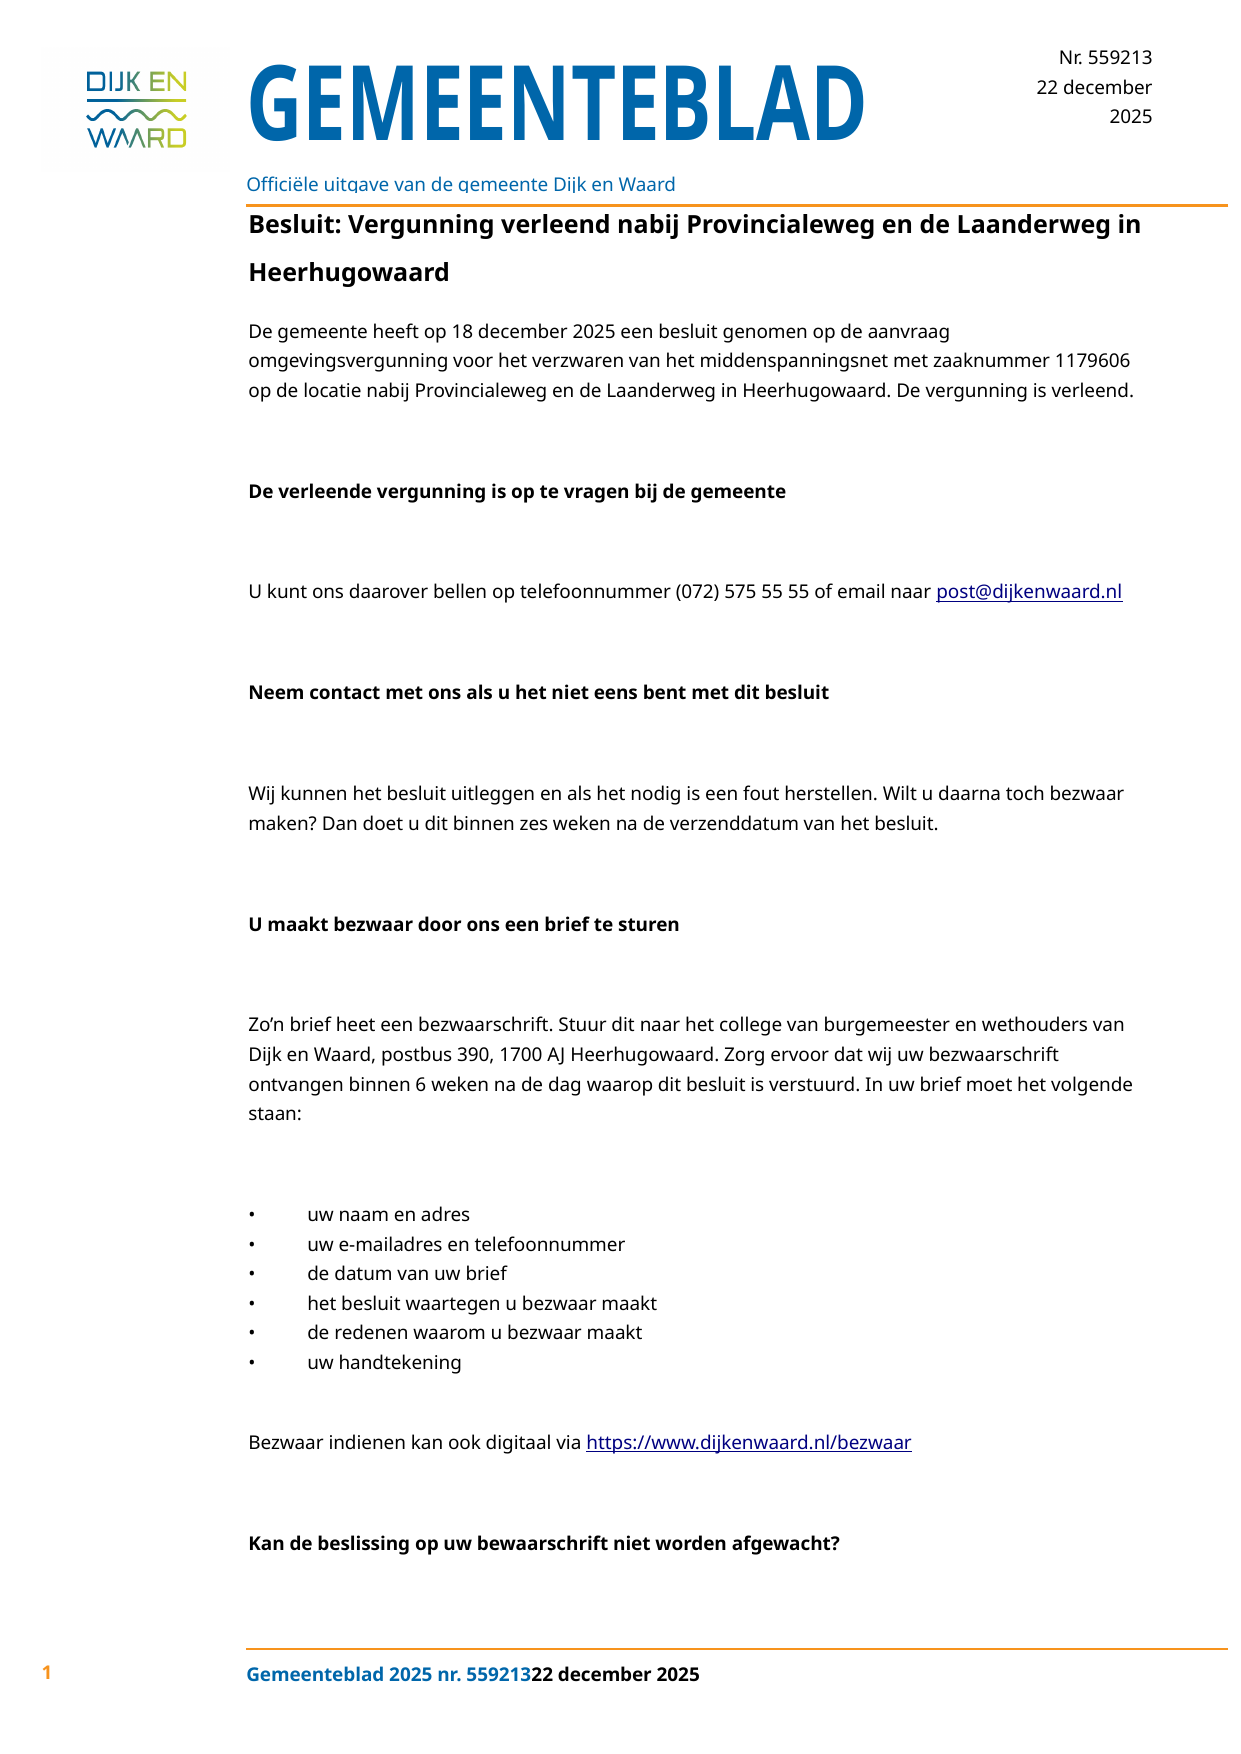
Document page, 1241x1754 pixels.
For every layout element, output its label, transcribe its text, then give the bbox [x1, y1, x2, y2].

text Bezwaar indienen kan ook digitaal via https://www.dijkenwaard.nl/bezwaar [248, 1429, 1152, 1455]
picture [41, 47, 231, 172]
list uw e-mailadres en telefoonnummer [248, 1231, 1152, 1257]
list de redenen waarom u bezwaar maakt [248, 1319, 1152, 1345]
list het besluit waartegen u bezwaar maakt [248, 1290, 1152, 1316]
text Neem contact met ons als u het niet eens bent met dit besluit [248, 679, 1152, 705]
text U maakt bezwaar door ons een brief te sturen [248, 911, 1152, 937]
text Kan de beslissing op uw bewaarschrift niet worden afgewacht? [248, 1530, 1152, 1556]
text Zo’n brief heet een bezwaarschrift. Stuur dit naar het college van burgemeester en wethouders van Dijk en Waard, postbus 390, 1700 AJ Heerhugowaard. Zorg ervoor dat wij uw bezwaarschrift ontvangen binnen 6 weken na de dag waarop dit besluit is verstuurd. In uw brief moet het volgende staan: [248, 1012, 1152, 1126]
text De verleende vergunning is op te vragen bij de gemeente [248, 478, 1152, 504]
text U kunt ons daarover bellen op telefoonnummer (072) 575 55 55 of email naar post@dijkenwaard.nl [248, 579, 1152, 604]
text Besluit: Vergunning verleend nabij Provincialeweg en de Laanderweg in Heerhugowaard [248, 207, 1152, 288]
list uw naam en adres [248, 1201, 1152, 1227]
text De gemeente heeft op 18 december 2025 een besluit genomen op de aanvraag omgevingsvergunning voor het verzwaren van het middenspanningsnet met zaaknummer 1179606 op de locatie nabij Provincialeweg en de Laanderweg in Heerhugowaard. De vergunning is verleend. [248, 318, 1152, 403]
list uw handtekening [248, 1349, 1152, 1375]
text Wij kunnen het besluit uitleggen en als het nodig is een fout herstellen. Wilt u daarna toch bezwaar maken? Dan doet u dit binnen zes weken na de verzenddatum van het besluit. [248, 780, 1152, 836]
list de datum van uw brief [248, 1260, 1152, 1286]
